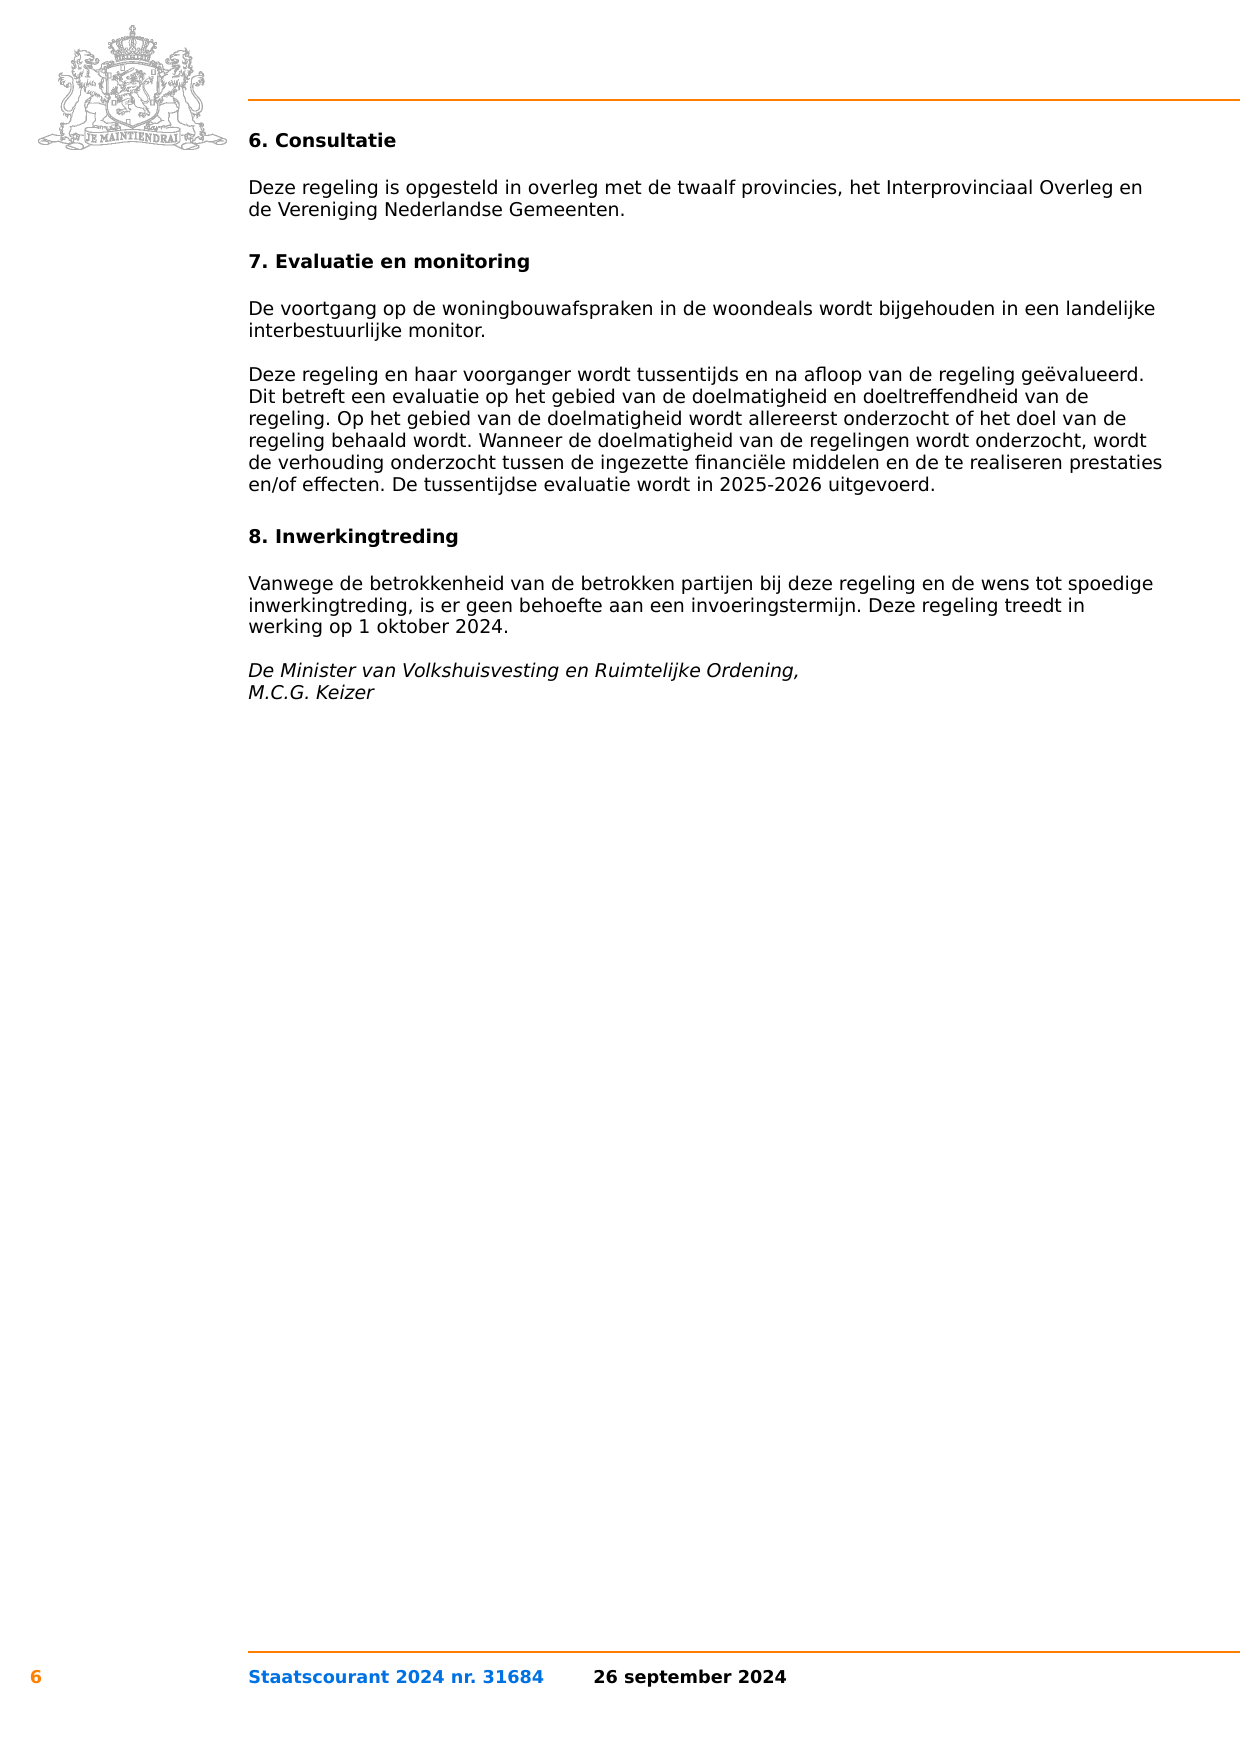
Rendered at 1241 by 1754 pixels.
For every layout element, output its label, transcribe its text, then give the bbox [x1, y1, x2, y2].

subtitle 7. Evaluatie en monitoring [248, 251, 1163, 273]
text De voortgang op de woningbouwafspraken in de woondeals wordt bijgehouden in een landelijke interbestuurlijke monitor. [248, 298, 1163, 342]
subtitle 8. Inwerkingtreding [248, 526, 1163, 547]
text Deze regeling is opgesteld in overleg met de twaalf provincies, het Interprovinciaal Overleg en de Vereniging Nederlandse Gemeenten. [248, 177, 1163, 221]
text Vanwege de betrokkenheid van de betrokken partijen bij deze regeling en de wens tot spoedige inwerkingtreding, is er geen behoefte aan een invoeringstermijn. Deze regeling treedt in werking op 1 oktober 2024. [248, 572, 1163, 638]
text De Minister van Volkshuisvesting en Ruimtelijke Ordening, M.C.G. Keizer [248, 660, 1163, 704]
picture [38, 25, 227, 150]
text Deze regeling en haar voorganger wordt tussentijds en na afloop van de regeling geëvalueerd. Dit betreft een evaluatie op het gebied van de doelmatigheid en doeltreffendheid van de regeling. Op het gebied van de doelmatigheid wordt allereerst onderzocht of het doel van de regeling behaald wordt. Wanneer de doelmatigheid van de regelingen wordt onderzocht, wordt de verhouding onderzocht tussen de ingezette financiële middelen en de te realiseren prestaties en/of effecten. De tussentijdse evaluatie wordt in 2025-2026 uitgevoerd. [248, 364, 1163, 496]
subtitle 6. Consultatie [248, 130, 1163, 152]
